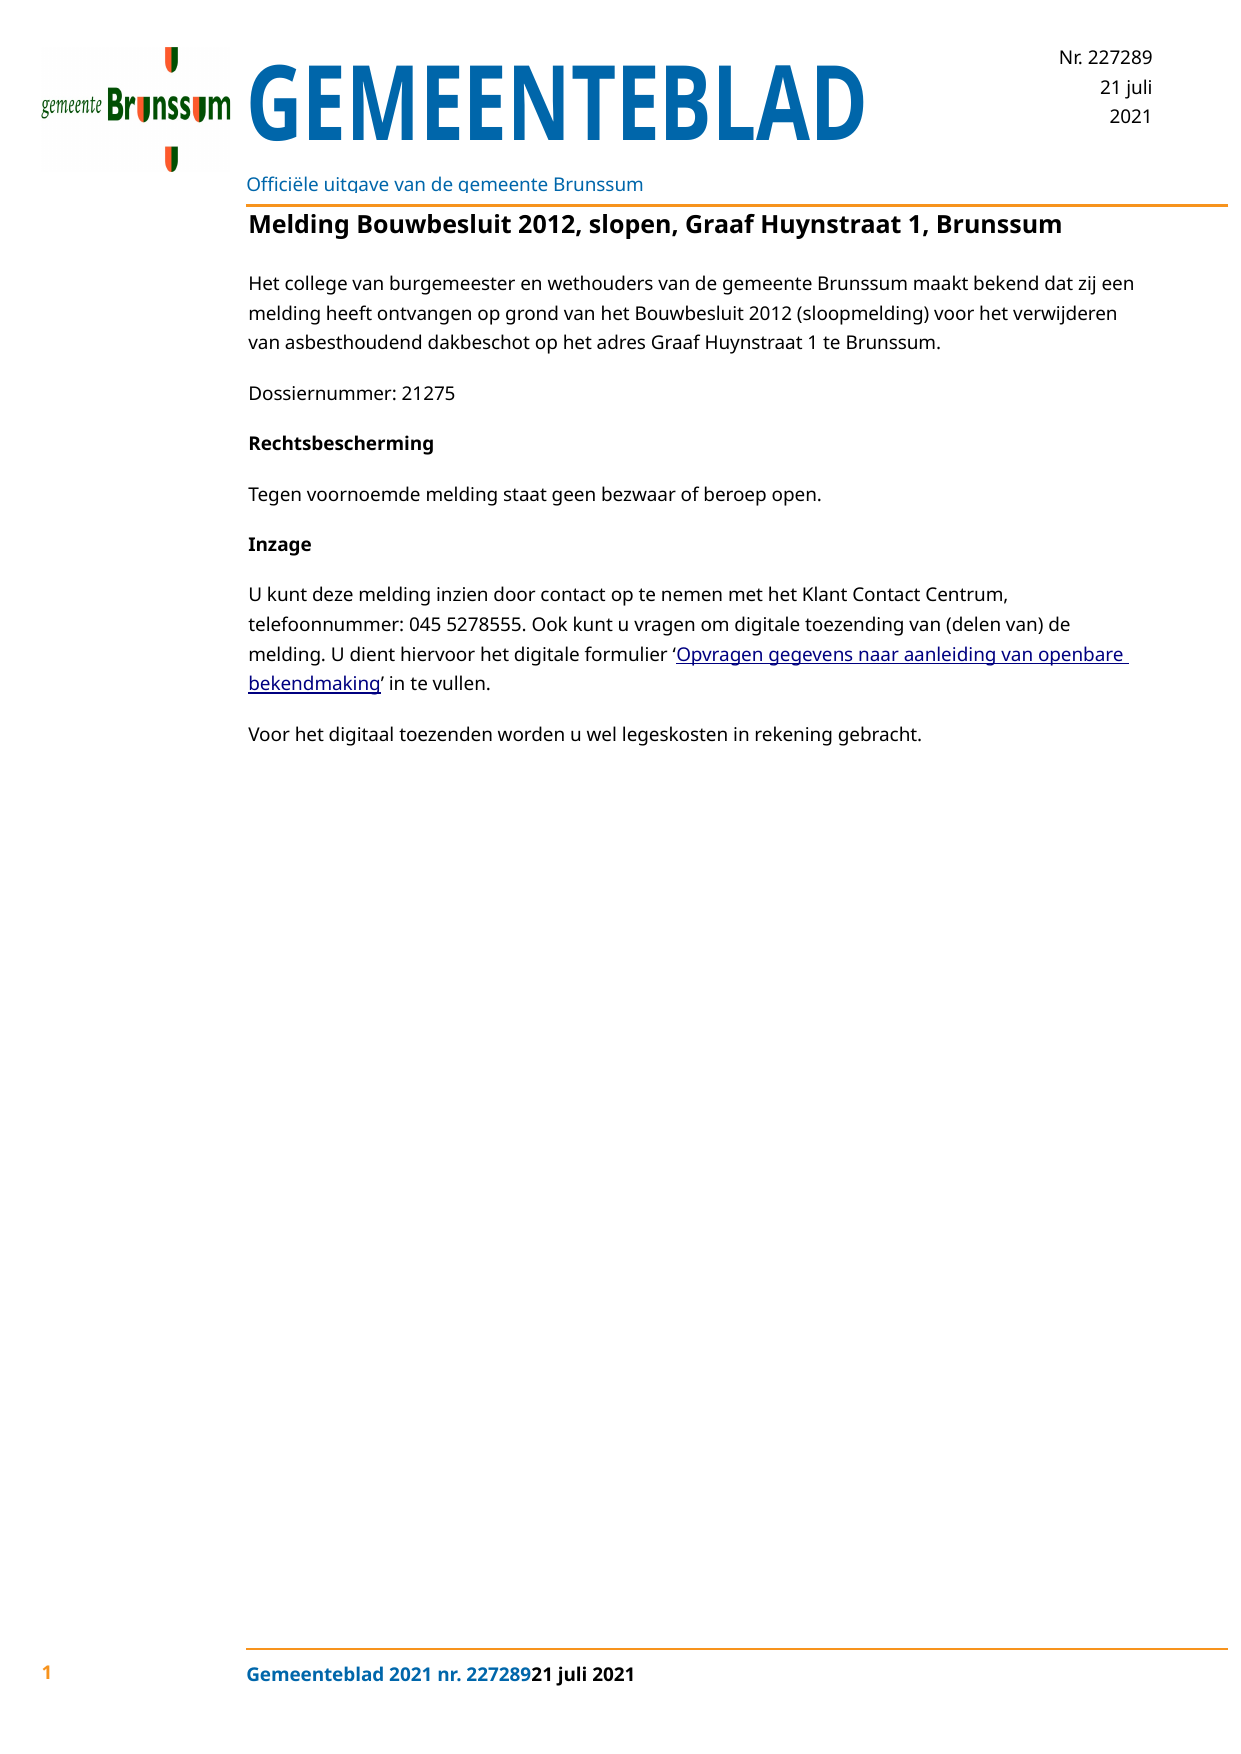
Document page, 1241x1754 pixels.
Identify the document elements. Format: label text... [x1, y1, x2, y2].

text Het college van burgemeester en wethouders van de gemeente Brunssum maakt bekend dat zij een melding heeft ontvangen op grond van het Bouwbesluit 2012 (sloopmelding) voor het verwijderen van asbesthoudend dakbeschot op het adres Graaf Huynstraat 1 te Brunssum. [248, 270, 1152, 355]
text Inzage [248, 531, 1152, 557]
text Tegen voornoemde melding staat geen bezwaar of beroep open. [248, 481, 1152, 506]
text Voor het digitaal toezenden worden u wel legeskosten in rekening gebracht. [248, 721, 1152, 746]
picture [41, 47, 231, 172]
text Rechtsbescherming [248, 430, 1152, 456]
text U kunt deze melding inzien door contact op te nemen met het Klant Contact Centrum, telefoonnummer: 045 5278555. Ook kunt u vragen om digitale toezending van (delen van) de melding. U dient hiervoor het digitale formulier ‘Opvragen gegevens naar aanleiding van openbare bekendmaking’ in te vullen. [248, 582, 1152, 696]
text Melding Bouwbesluit 2012, slopen, Graaf Huynstraat 1, Brunssum [248, 207, 1152, 241]
text Dossiernummer: 21275 [248, 380, 1152, 406]
